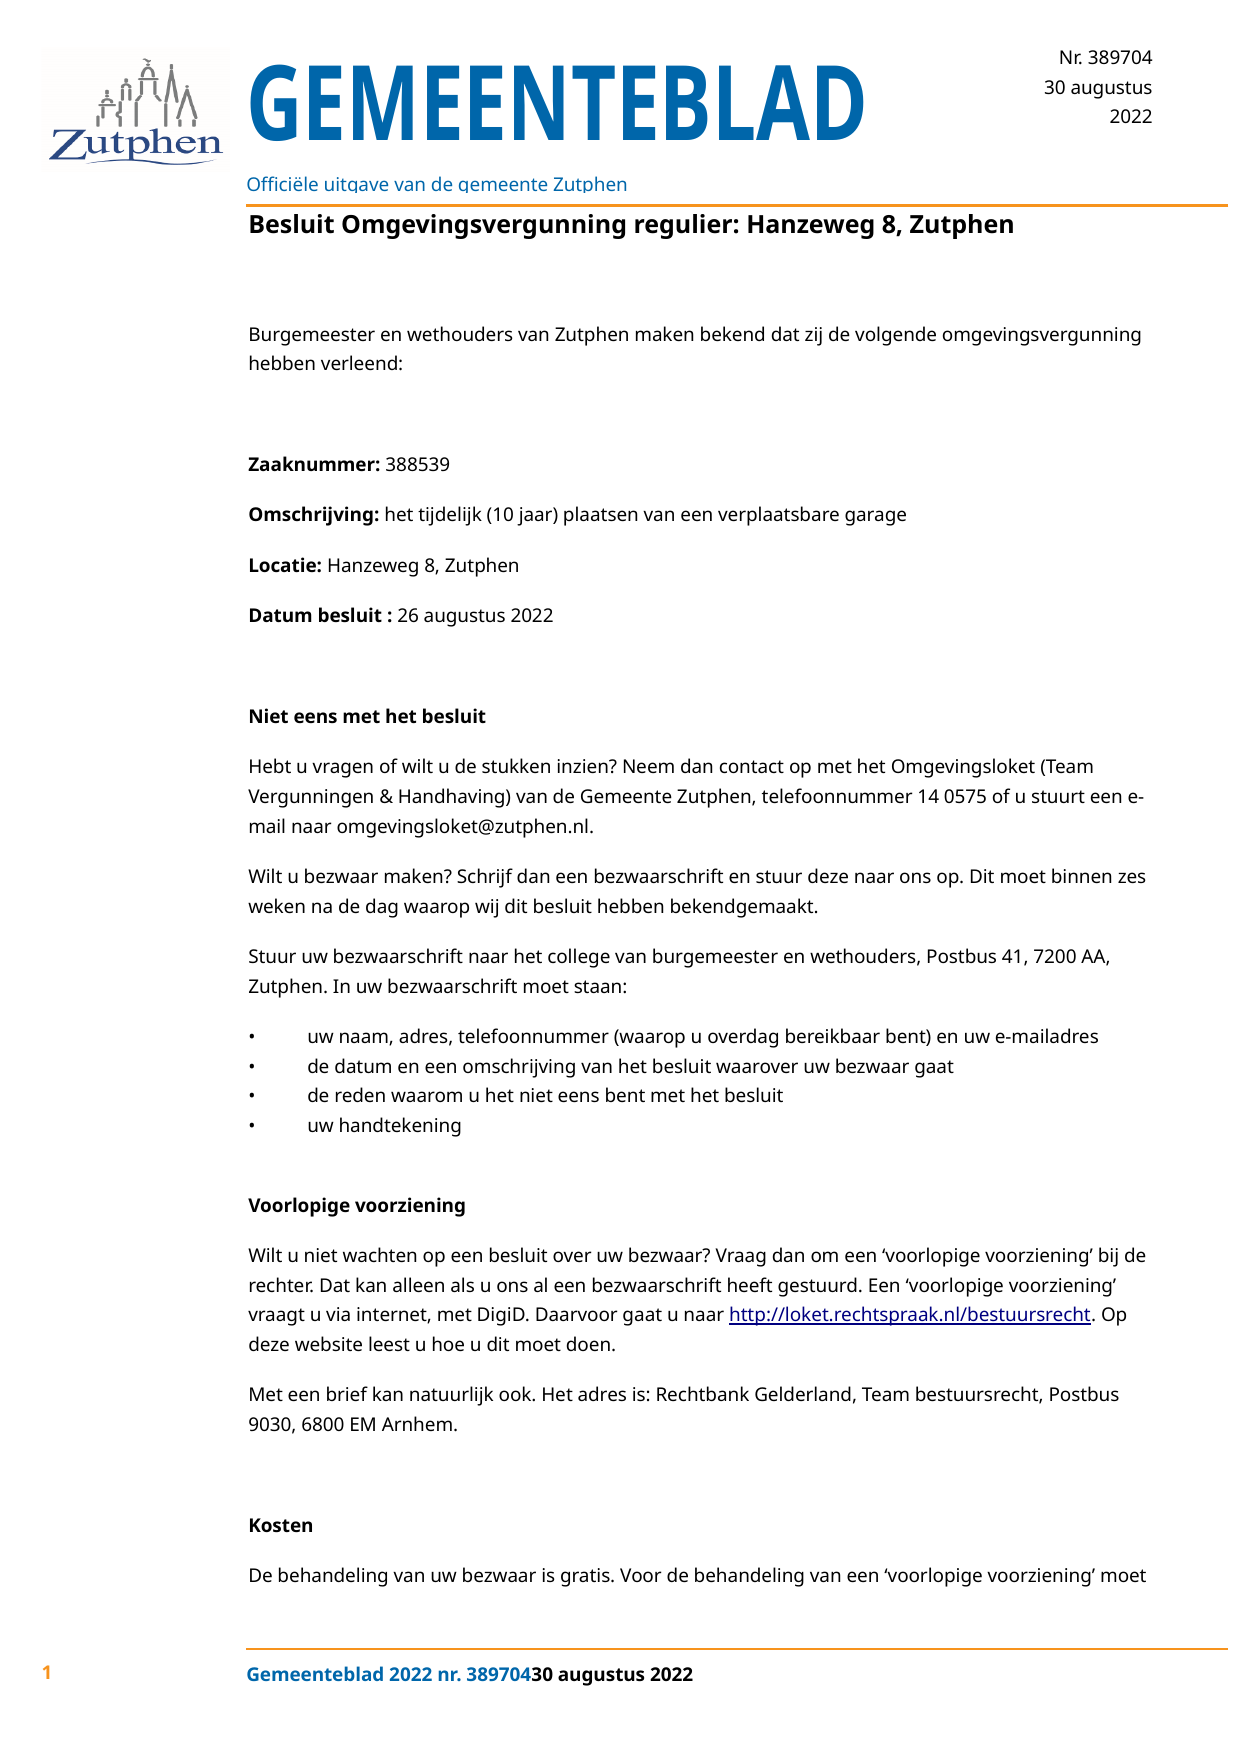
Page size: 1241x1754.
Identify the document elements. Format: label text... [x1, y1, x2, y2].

text Hebt u vragen of wilt u de stukken inzien? Neem dan contact op met het Omgevingsloket (Team Vergunningen & Handhaving) van de Gemeente Zutphen, telefoonnummer 14 0575 of u stuurt een e-mail naar omgevingsloket@zutphen.nl. [248, 754, 1152, 838]
text Met een brief kan natuurlijk ook. Het adres is: Rechtbank Gelderland, Team bestuursrecht, Postbus 9030, 6800 EM Arnhem. [248, 1382, 1152, 1437]
text Burgemeester en wethouders van Zutphen maken bekend dat zij de volgende omgevingsvergunning hebben verleend: [248, 321, 1152, 376]
text Wilt u bezwaar maken? Schrijf dan een bezwaarschrift en stuur deze naar ons op. Dit moet binnen zes weken na de dag waarop wij dit besluit hebben bekendgemaakt. [248, 863, 1152, 918]
text Omschrijving: het tijdelijk (10 jaar) plaatsen van een verplaatsbare garage [248, 502, 1152, 527]
list uw naam, adres, telefoonnummer (waarop u overdag bereikbaar bent) en uw e-mailadres [248, 1023, 1152, 1049]
text Zaaknummer: 388539 [248, 451, 1152, 477]
text Besluit Omgevingsvergunning regulier: Hanzeweg 8, Zutphen [248, 207, 1152, 241]
picture [41, 47, 231, 172]
text Locatie: Hanzeweg 8, Zutphen [248, 552, 1152, 578]
list de datum en een omschrijving van het besluit waarover uw bezwaar gaat [248, 1053, 1152, 1078]
text Voorlopige voorziening [248, 1192, 1152, 1218]
list de reden waarom u het niet eens bent met het besluit [248, 1082, 1152, 1108]
text Wilt u niet wachten op een besluit over uw bezwaar? Vraag dan om een ‘voorlopige voorziening’ bij de rechter. Dat kan alleen als u ons al een bezwaarschrift heeft gestuurd. Een ‘voorlopige voorziening’ vraagt u via internet, met DigiD. Daarvoor gaat u naar http://loket.rechtspraak.nl/bestuursrecht. Op deze website leest u hoe u dit moet doen. [248, 1242, 1152, 1357]
text Niet eens met het besluit [248, 703, 1152, 729]
text De behandeling van uw bezwaar is gratis. Voor de behandeling van een ‘voorlopige voorziening’ moet [248, 1562, 1152, 1588]
list uw handtekening [248, 1112, 1152, 1138]
text Datum besluit : 26 augustus 2022 [248, 602, 1152, 628]
text Kosten [248, 1512, 1152, 1538]
text Stuur uw bezwaarschrift naar het college van burgemeester en wethouders, Postbus 41, 7200 AA, Zutphen. In uw bezwaarschrift moet staan: [248, 943, 1152, 998]
